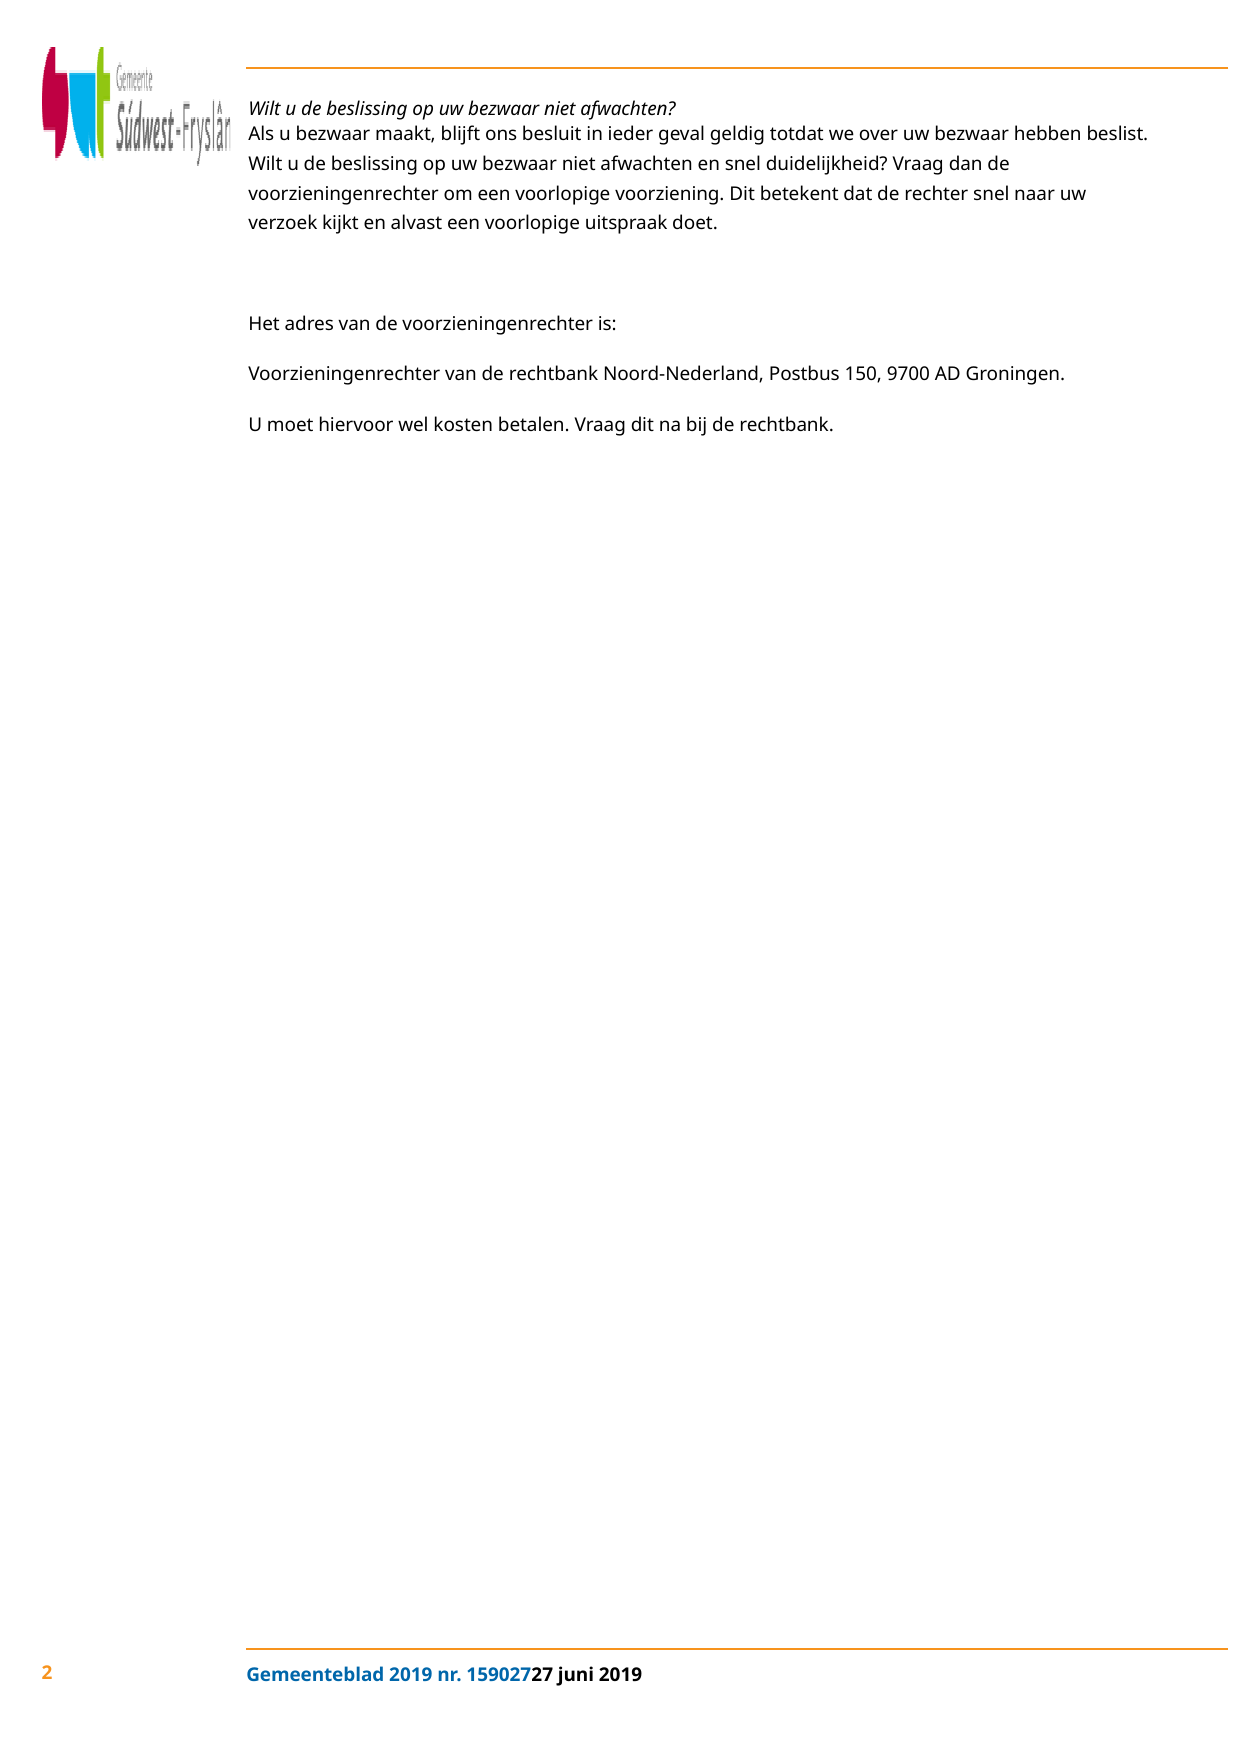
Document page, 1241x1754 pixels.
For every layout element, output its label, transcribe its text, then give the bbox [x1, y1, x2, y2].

text Als u bezwaar maakt, blijft ons besluit in ieder geval geldig totdat we over uw bezwaar hebben beslist. Wilt u de beslissing op uw bezwaar niet afwachten en snel duidelijkheid? Vraag dan de voorzieningenrechter om een voorlopige voorziening. Dit betekent dat de rechter snel naar uw verzoek kijkt en alvast een voorlopige uitspraak doet. [248, 121, 1152, 235]
text U moet hiervoor wel kosten betalen. Vraag dit na bij de rechtbank. [248, 411, 1152, 437]
picture [41, 47, 231, 172]
text Het adres van de voorzieningenrechter is: [248, 310, 1152, 336]
text Voorzieningenrechter van de rechtbank Noord-Nederland, Postbus 150, 9700 AD Groningen. [248, 361, 1152, 386]
text Wilt u de beslissing op uw bezwaar niet afwachten? [248, 95, 1152, 121]
